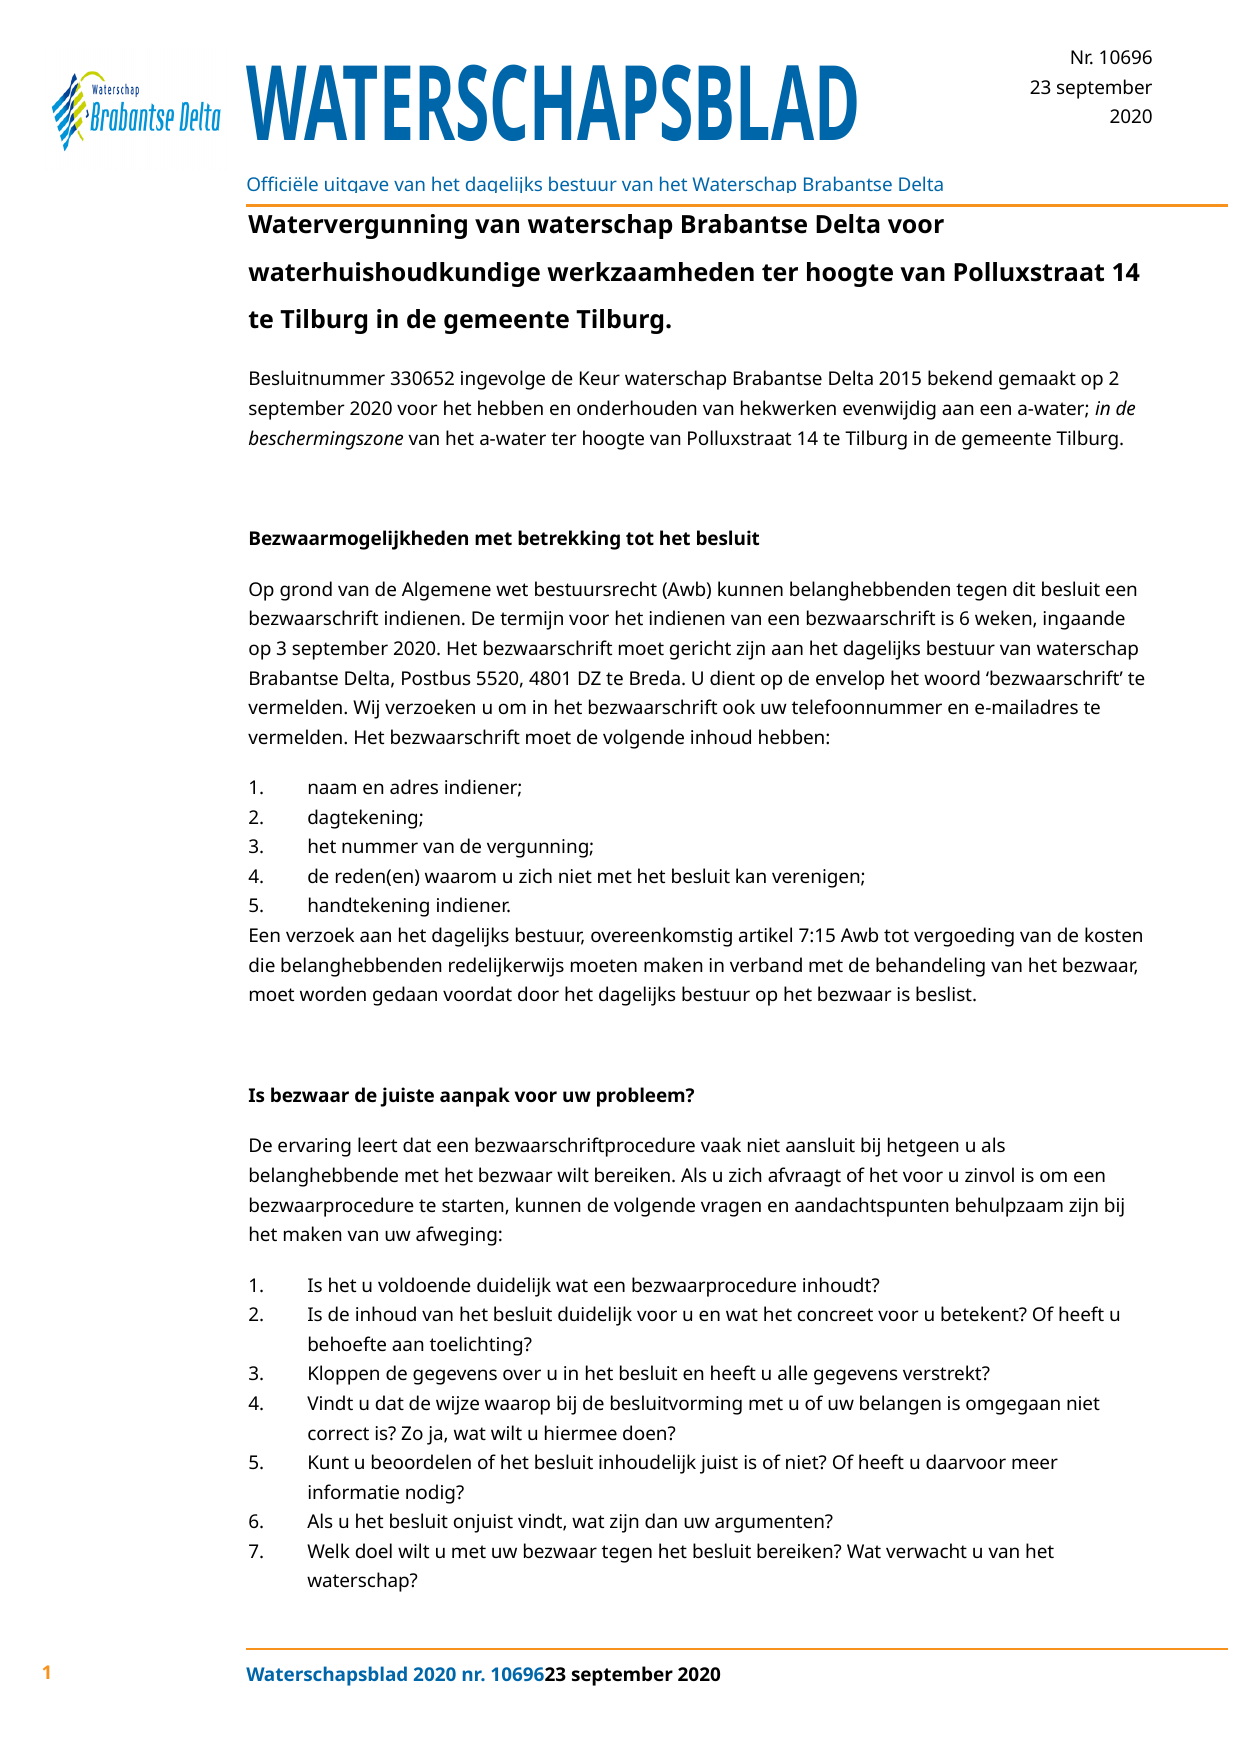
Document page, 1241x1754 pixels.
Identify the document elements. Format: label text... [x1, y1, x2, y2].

text Op grond van de Algemene wet bestuursrecht (Awb) kunnen belanghebbenden tegen dit besluit een bezwaarschrift indienen. De termijn voor het indienen van een bezwaarschrift is 6 weken, ingaande op 3 september 2020. Het bezwaarschrift moet gericht zijn aan het dagelijks bestuur van waterschap Brabantse Delta, Postbus 5520, 4801 DZ te Breda. U dient op de envelop het woord ‘bezwaarschrift’ te vermelden. Wij verzoeken u om in het bezwaarschrift ook uw telefoonnummer en e‑mailadres te vermelden. Het bezwaarschrift moet de volgende inhoud hebben: [248, 576, 1152, 749]
list Welk doel wilt u met uw bezwaar tegen het besluit bereiken? Wat verwacht u van het waterschap? [248, 1538, 1152, 1593]
list Is de inhoud van het besluit duidelijk voor u en wat het concreet voor u betekent? Of heeft u behoefte aan toelichting? [248, 1301, 1152, 1357]
list dagtekening; [248, 804, 1152, 829]
list Kloppen de gegevens over u in het besluit en heeft u alle gegevens verstrekt? [248, 1361, 1152, 1386]
list het nummer van de vergunning; [248, 833, 1152, 859]
text Watervergunning van waterschap Brabantse Delta voor waterhuishoudkundige werkzaamheden ter hoogte van Polluxstraat 14 te Tilburg in de gemeente Tilburg. [248, 207, 1152, 336]
text De ervaring leert dat een bezwaarschriftprocedure vaak niet aansluit bij hetgeen u als belanghebbende met het bezwaar wilt bereiken. Als u zich afvraagt of het voor u zinvol is om een bezwaarprocedure te starten, kunnen de volgende vragen en aandachtspunten behulpzaam zijn bij het maken van uw afweging: [248, 1133, 1152, 1247]
text Besluitnummer 330652 ingevolge de Keur waterschap Brabantse Delta 2015 bekend gemaakt op 2 september 2020 voor het hebben en onderhouden van hekwerken evenwijdig aan een a-water; in de beschermingszone van het a-water ter hoogte van Polluxstraat 14 te Tilburg in de gemeente Tilburg. [248, 366, 1152, 450]
list handtekening indiener. [248, 893, 1152, 918]
text Is bezwaar de juiste aanpak voor uw probleem? [248, 1082, 1152, 1108]
list Vindt u dat de wijze waarop bij de besluitvorming met u of uw belangen is omgegaan niet correct is? Zo ja, wat wilt u hiermee doen? [248, 1390, 1152, 1445]
list naam en adres indiener; [248, 774, 1152, 800]
list Kunt u beoordelen of het besluit inhoudelijk juist is of niet? Of heeft u daarvoor meer informatie nodig? [248, 1449, 1152, 1504]
text Bezwaarmogelijkheden met betrekking tot het besluit [248, 526, 1152, 551]
list de reden(en) waarom u zich niet met het besluit kan verenigen; [248, 863, 1152, 889]
picture [41, 47, 231, 172]
list Als u het besluit onjuist vindt, wat zijn dan uw argumenten? [248, 1508, 1152, 1534]
text Een verzoek aan het dagelijks bestuur, overeenkomstig artikel 7:15 Awb tot vergoeding van de kosten die belanghebbenden redelijkerwijs moeten maken in verband met de behandeling van het bezwaar, moet worden gedaan voordat door het dagelijks bestuur op het bezwaar is beslist. [248, 922, 1152, 1007]
list Is het u voldoende duidelijk wat een bezwaarprocedure inhoudt? [248, 1272, 1152, 1297]
